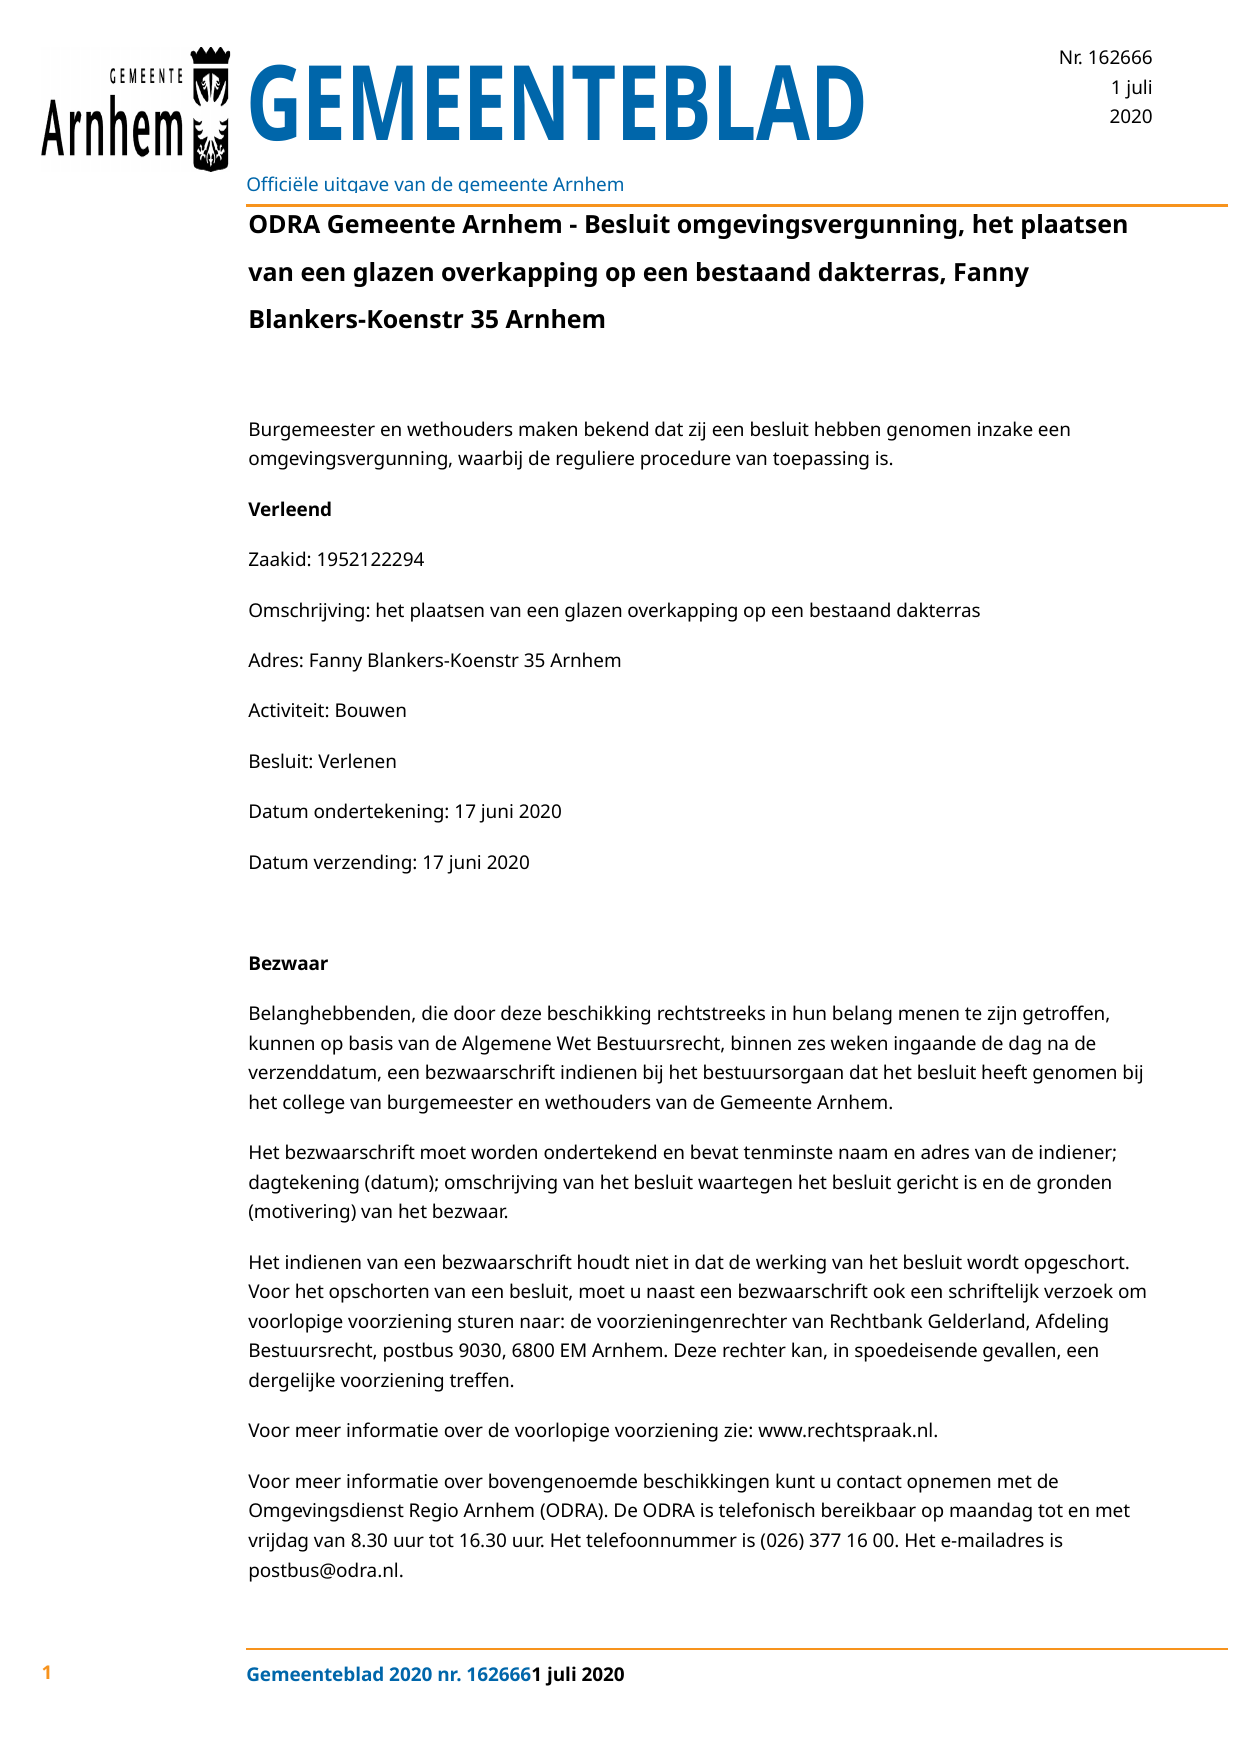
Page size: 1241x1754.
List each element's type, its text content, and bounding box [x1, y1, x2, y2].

text Besluit: Verlenen [248, 748, 1152, 774]
text Adres: Fanny Blankers-Koenstr 35 Arnhem [248, 647, 1152, 673]
text Het indienen van een bezwaarschrift houdt niet in dat de werking van het besluit wordt opgeschort. Voor het opschorten van een besluit, moet u naast een bezwaarschrift ook een schriftelijk verzoek om voorlopige voorziening sturen naar: de voorzieningenrechter van Rechtbank Gelderland, Afdeling Bestuursrecht, postbus 9030, 6800 EM Arnhem. Deze rechter kan, in spoedeisende gevallen, een dergelijke voorziening treffen. [248, 1249, 1152, 1393]
text Omschrijving: het plaatsen van een glazen overkapping op een bestaand dakterras [248, 597, 1152, 622]
text Voor meer informatie over de voorlopige voorziening zie: www.rechtspraak.nl. [248, 1418, 1152, 1443]
text Datum ondertekening: 17 juni 2020 [248, 798, 1152, 824]
text Het bezwaarschrift moet worden ondertekend en bevat tenminste naam en adres van de indiener; dagtekening (datum); omschrijving van het besluit waartegen het besluit gericht is en de gronden (motivering) van het bezwaar. [248, 1139, 1152, 1224]
picture [41, 47, 231, 172]
text Burgemeester en wethouders maken bekend dat zij een besluit hebben genomen inzake een omgevingsvergunning, waarbij de reguliere procedure van toepassing is. [248, 416, 1152, 471]
text ODRA Gemeente Arnhem - Besluit omgevingsvergunning, het plaatsen van een glazen overkapping op een bestaand dakterras, Fanny Blankers-Koenstr 35 Arnhem [248, 207, 1152, 336]
text Voor meer informatie over bovengenoemde beschikkingen kunt u contact opnemen met de Omgevingsdienst Regio Arnhem (ODRA). De ODRA is telefonisch bereikbaar op maandag tot en met vrijdag van 8.30 uur tot 16.30 uur. Het telefoonnummer is (026) 377 16 00. Het e-mailadres is postbus@odra.nl. [248, 1468, 1152, 1582]
text Belanghebbenden, die door deze beschikking rechtstreeks in hun belang menen te zijn getroffen, kunnen op basis van de Algemene Wet Bestuursrecht, binnen zes weken ingaande de dag na de verzenddatum, een bezwaarschrift indienen bij het bestuursorgaan dat het besluit heeft genomen bij het college van burgemeester en wethouders van de Gemeente Arnhem. [248, 1000, 1152, 1114]
text Datum verzending: 17 juni 2020 [248, 849, 1152, 874]
text Verleend [248, 496, 1152, 522]
text Activiteit: Bouwen [248, 698, 1152, 723]
text Bezwaar [248, 950, 1152, 975]
text Zaakid: 1952122294 [248, 546, 1152, 572]
